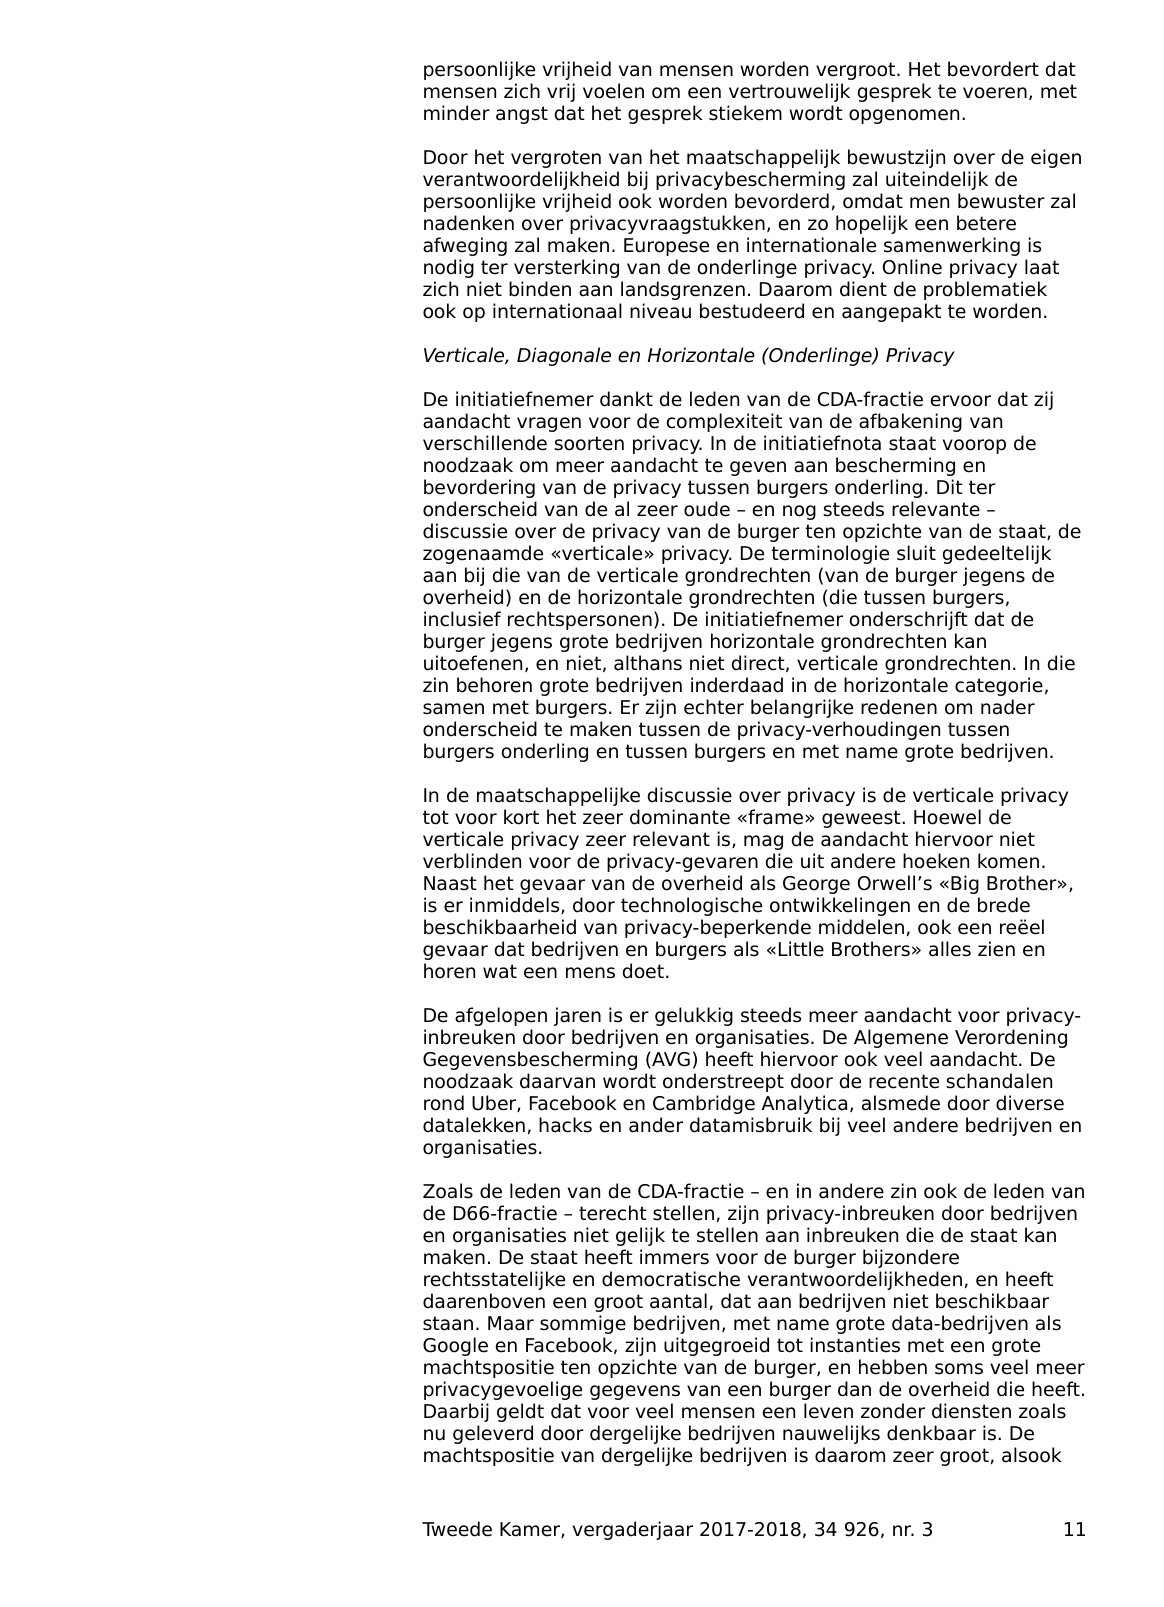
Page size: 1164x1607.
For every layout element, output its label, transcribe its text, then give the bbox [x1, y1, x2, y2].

text De initiatiefnemer dankt de leden van de CDA-fractie ervoor dat zij aandacht vragen voor de complexiteit van de afbakening van verschillende soorten privacy. In de initiatiefnota staat voorop de noodzaak om meer aandacht te geven aan bescherming en bevordering van de privacy tussen burgers onderling. Dit ter onderscheid van de al zeer oude – en nog steeds relevante – discussie over de privacy van de burger ten opzichte van de staat, de zogenaamde «verticale» privacy. De terminologie sluit gedeeltelijk aan bij die van de verticale grondrechten (van de burger jegens de overheid) en de horizontale grondrechten (die tussen burgers, inclusief rechtspersonen). De initiatiefnemer onderschrijft dat de burger jegens grote bedrijven horizontale grondrechten kan uitoefenen, en niet, althans niet direct, verticale grondrechten. In die zin behoren grote bedrijven inderdaad in de horizontale categorie, samen met burgers. Er zijn echter belangrijke redenen om nader onderscheid te maken tussen de privacy-verhoudingen tussen burgers onderling en tussen burgers en met name grote bedrijven. [422, 389, 1087, 763]
text In de maatschappelijke discussie over privacy is de verticale privacy tot voor kort het zeer dominante «frame» geweest. Hoewel de verticale privacy zeer relevant is, mag de aandacht hiervoor niet verblinden voor de privacy-gevaren die uit andere hoeken komen. Naast het gevaar van de overheid als George Orwell’s «Big Brother», is er inmiddels, door technologische ontwikkelingen en de brede beschikbaarheid van privacy-beperkende middelen, ook een reëel gevaar dat bedrijven en burgers als «Little Brothers» alles zien en horen wat een mens doet. [422, 785, 1087, 983]
text De afgelopen jaren is er gelukkig steeds meer aandacht voor privacy-inbreuken door bedrijven en organisaties. De Algemene Verordening Gegevensbescherming (AVG) heeft hiervoor ook veel aandacht. De noodzaak daarvan wordt onderstreept door de recente schandalen rond Uber, Facebook en Cambridge Analytica, alsmede door diverse datalekken, hacks en ander datamisbruik bij veel andere bedrijven en organisaties. [422, 1005, 1087, 1159]
subtitle Verticale, Diagonale en Horizontale (Onderlinge) Privacy [422, 345, 1087, 367]
text Door het vergroten van het maatschappelijk bewustzijn over de eigen verantwoordelijkheid bij privacybescherming zal uiteindelijk de persoonlijke vrijheid ook worden bevorderd, omdat men bewuster zal nadenken over privacyvraagstukken, en zo hopelijk een betere afweging zal maken. Europese en internationale samenwerking is nodig ter versterking van de onderlinge privacy. Online privacy laat zich niet binden aan landsgrenzen. Daarom dient de problematiek ook op internationaal niveau bestudeerd en aangepakt te worden. [422, 147, 1087, 323]
text persoonlijke vrijheid van mensen worden vergroot. Het bevordert dat mensen zich vrij voelen om een vertrouwelijk gesprek te voeren, met minder angst dat het gesprek stiekem wordt opgenomen. [422, 59, 1087, 125]
text Zoals de leden van de CDA-fractie – en in andere zin ook de leden van de D66-fractie – terecht stellen, zijn privacy-inbreuken door bedrijven en organisaties niet gelijk te stellen aan inbreuken die de staat kan maken. De staat heeft immers voor de burger bijzondere rechtsstatelijke en democratische verantwoordelijkheden, en heeft daarenboven een groot aantal, dat aan bedrijven niet beschikbaar staan. Maar sommige bedrijven, met name grote data-bedrijven als Google en Facebook, zijn uitgegroeid tot instanties met een grote machtspositie ten opzichte van de burger, en hebben soms veel meer privacygevoelige gegevens van een burger dan de overheid die heeft. Daarbij geldt dat voor veel mensen een leven zonder diensten zoals nu geleverd door dergelijke bedrijven nauwelijks denkbaar is. De machtspositie van dergelijke bedrijven is daarom zeer groot, alsook [422, 1181, 1087, 1467]
